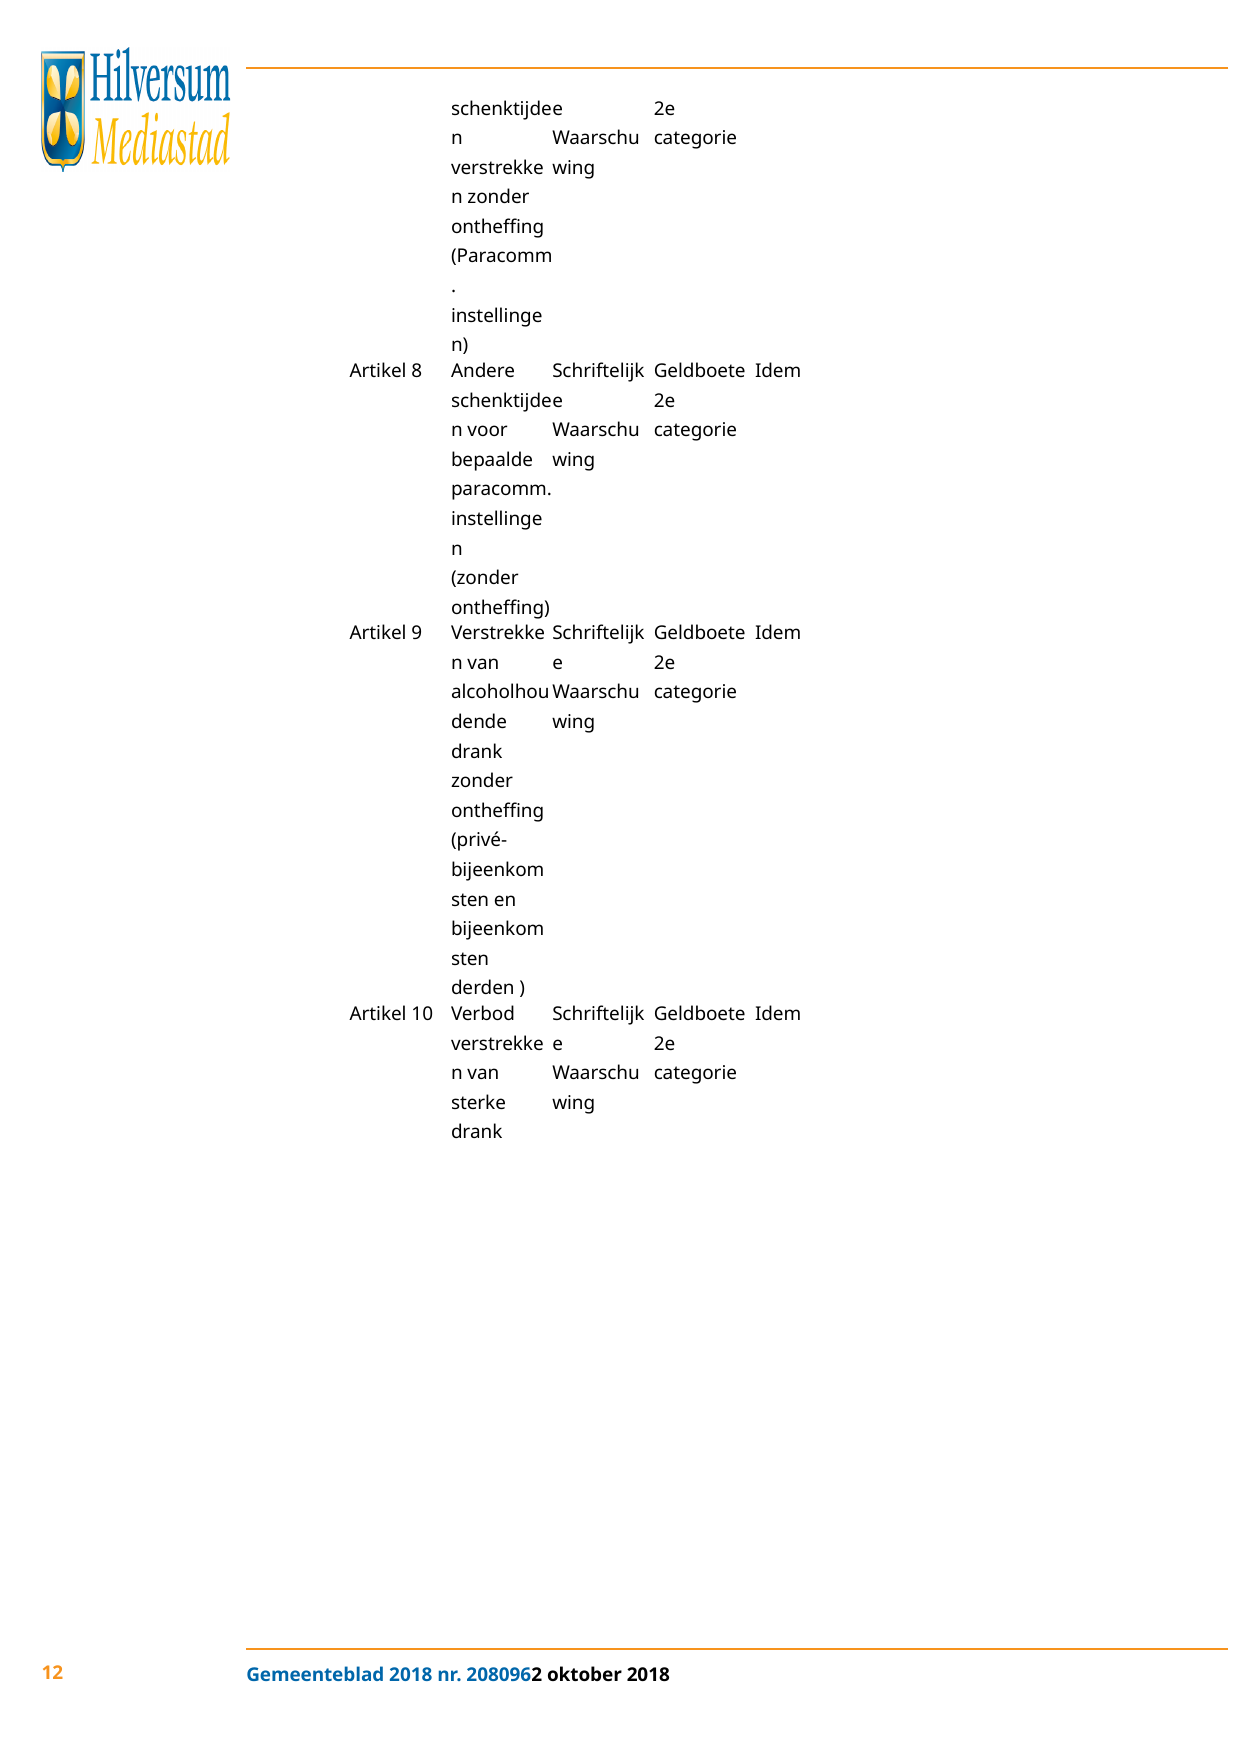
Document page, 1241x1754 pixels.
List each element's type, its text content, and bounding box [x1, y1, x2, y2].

table_cell Artikel 9 [349, 620, 451, 1000]
table_cell Schriftelijke Waarschuwing [552, 620, 653, 1000]
table_cell Geldboete 2e categorie [654, 620, 755, 1000]
table_cell Idem [755, 1000, 856, 1144]
table_cell Schriftelijke Waarschuwing [552, 1000, 653, 1144]
picture [41, 47, 231, 172]
table_cell Artikel 8 [349, 357, 451, 619]
table_cell [856, 1000, 958, 1144]
table_cell Geldboete 2e categorie [654, 357, 755, 619]
table_cell [958, 1000, 1152, 1144]
table_cell [958, 620, 1152, 1000]
table_cell Geldboete 2e categorie [654, 1000, 755, 1144]
table_cell [856, 620, 958, 1000]
table_cell [248, 357, 349, 619]
table_cell Verbod verstrekken van sterke drank [451, 1000, 552, 1144]
table_cell [755, 95, 856, 357]
table_cell [248, 95, 349, 357]
table_cell [349, 95, 451, 357]
table_cell Idem [755, 620, 856, 1000]
table_cell [856, 95, 958, 357]
table_cell schenktijden verstrekken zonder ontheffing (Paracomm. instellingen) [451, 95, 552, 357]
table_cell Schriftelijke Waarschuwing [552, 357, 653, 619]
table_cell [958, 357, 1152, 619]
table_cell [248, 1000, 349, 1144]
table_cell e Waarschuwing [552, 95, 653, 357]
table_cell 2e categorie [654, 95, 755, 357]
table_cell Verstrekken van alcoholhoudende drank zonder ontheffing (privé-bijeenkomsten en bijeenkomsten derden ) [451, 620, 552, 1000]
table_cell [248, 620, 349, 1000]
table_cell [856, 357, 958, 619]
table_cell Idem [755, 357, 856, 619]
table_cell Andere schenktijden voor bepaalde paracomm. instellingen (zonder ontheffing) [451, 357, 552, 619]
table_cell [958, 95, 1152, 357]
table_cell Artikel 10 [349, 1000, 451, 1144]
